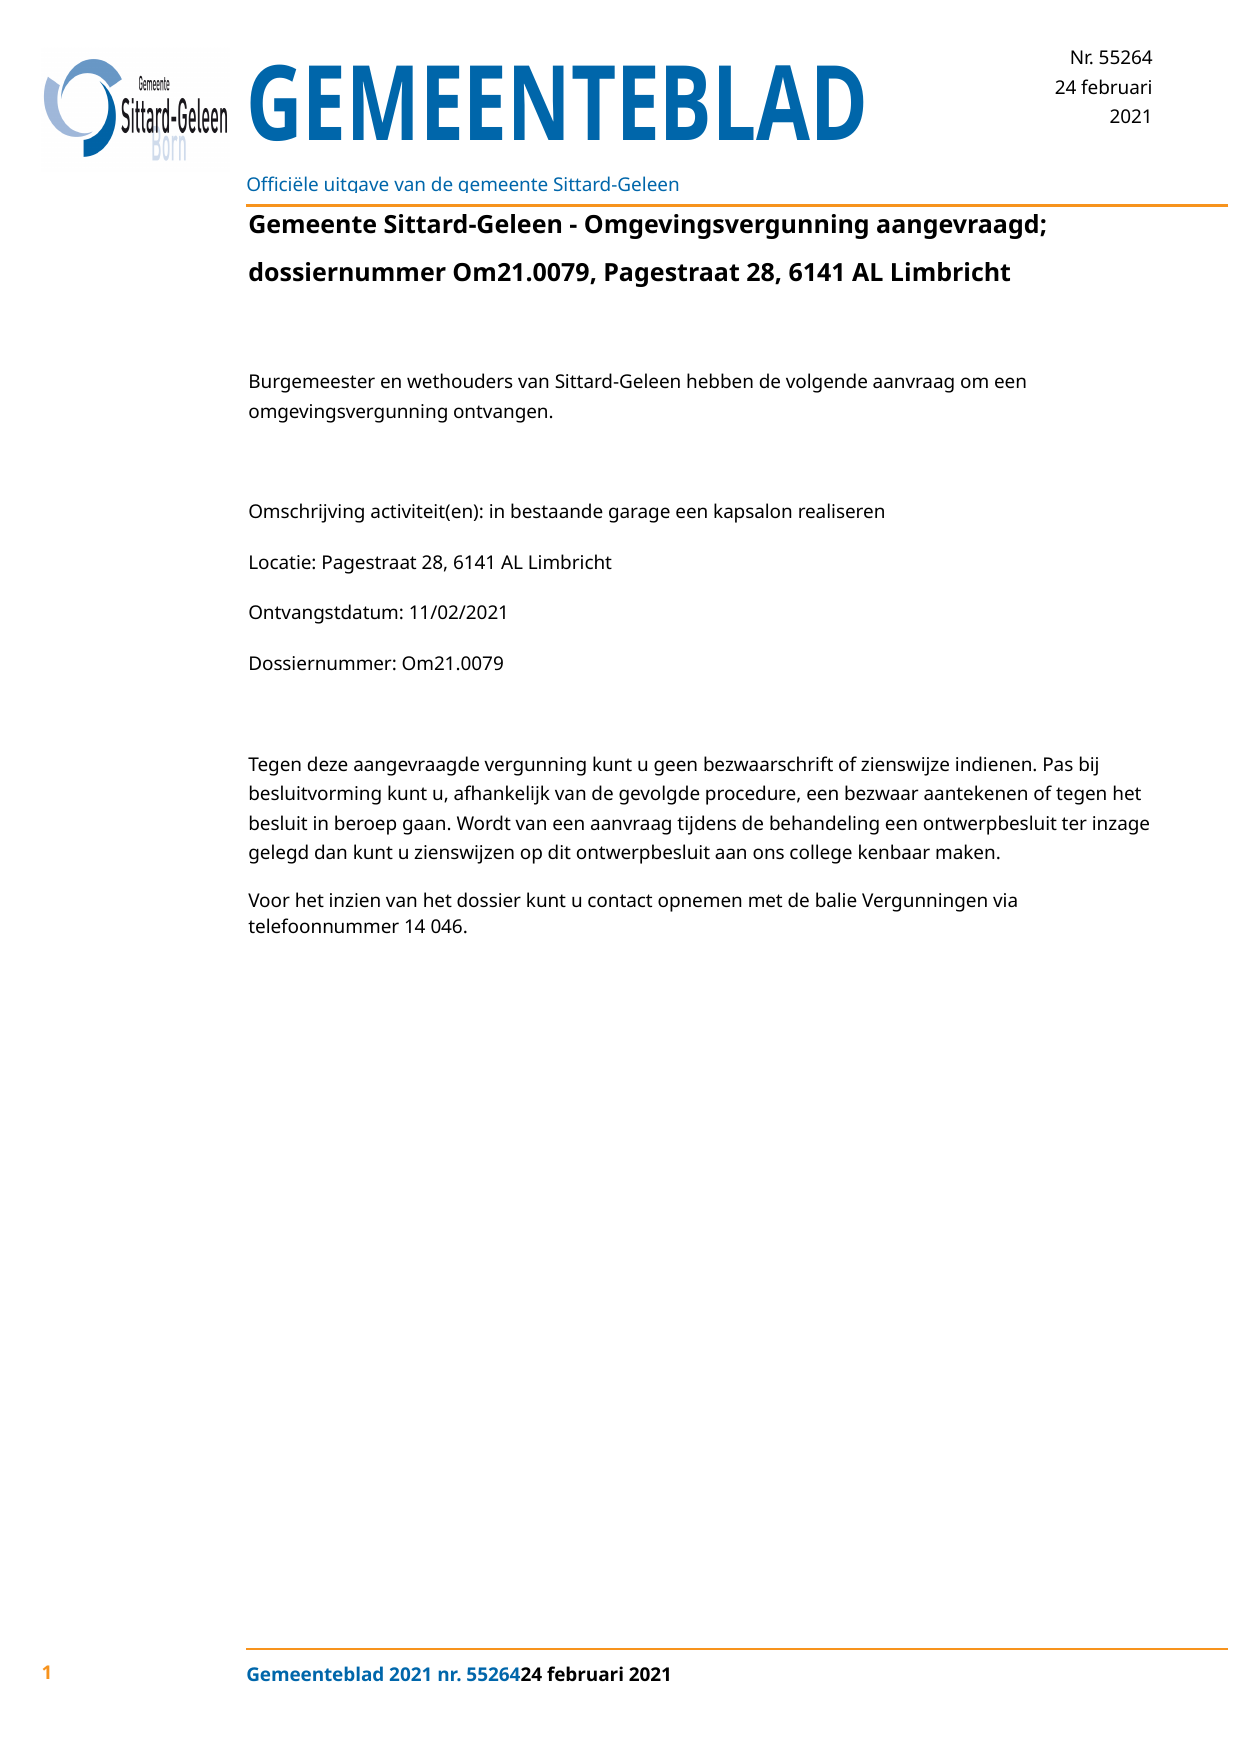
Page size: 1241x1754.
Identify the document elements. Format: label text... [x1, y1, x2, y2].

picture [41, 47, 231, 172]
text Locatie: Pagestraat 28, 6141 AL Limbricht [248, 549, 1152, 575]
text Tegen deze aangevraagde vergunning kunt u geen bezwaarschrift of zienswijze indienen. Pas bij besluitvorming kunt u, afhankelijk van de gevolgde procedure, een bezwaar aantekenen of tegen het besluit in beroep gaan. Wordt van een aanvraag tijdens de behandeling een ontwerpbesluit ter inzage gelegd dan kunt u zienswijzen op dit ontwerpbesluit aan ons college kenbaar maken. [248, 751, 1152, 865]
text Omschrijving activiteit(en): in bestaande garage een kapsalon realiseren [248, 499, 1152, 524]
text Voor het inzien van het dossier kunt u contact opnemen met de balie Vergunningen via telefoonnummer 14 046. [248, 887, 1152, 939]
text Burgemeester en wethouders van Sittard-Geleen hebben de volgende aanvraag om een omgevingsvergunning ontvangen. [248, 368, 1152, 424]
text Dossiernummer: Om21.0079 [248, 650, 1152, 676]
text Gemeente Sittard-Geleen - Omgevingsvergunning aangevraagd; dossiernummer Om21.0079, Pagestraat 28, 6141 AL Limbricht [248, 207, 1152, 288]
text Ontvangstdatum: 11/02/2021 [248, 599, 1152, 625]
